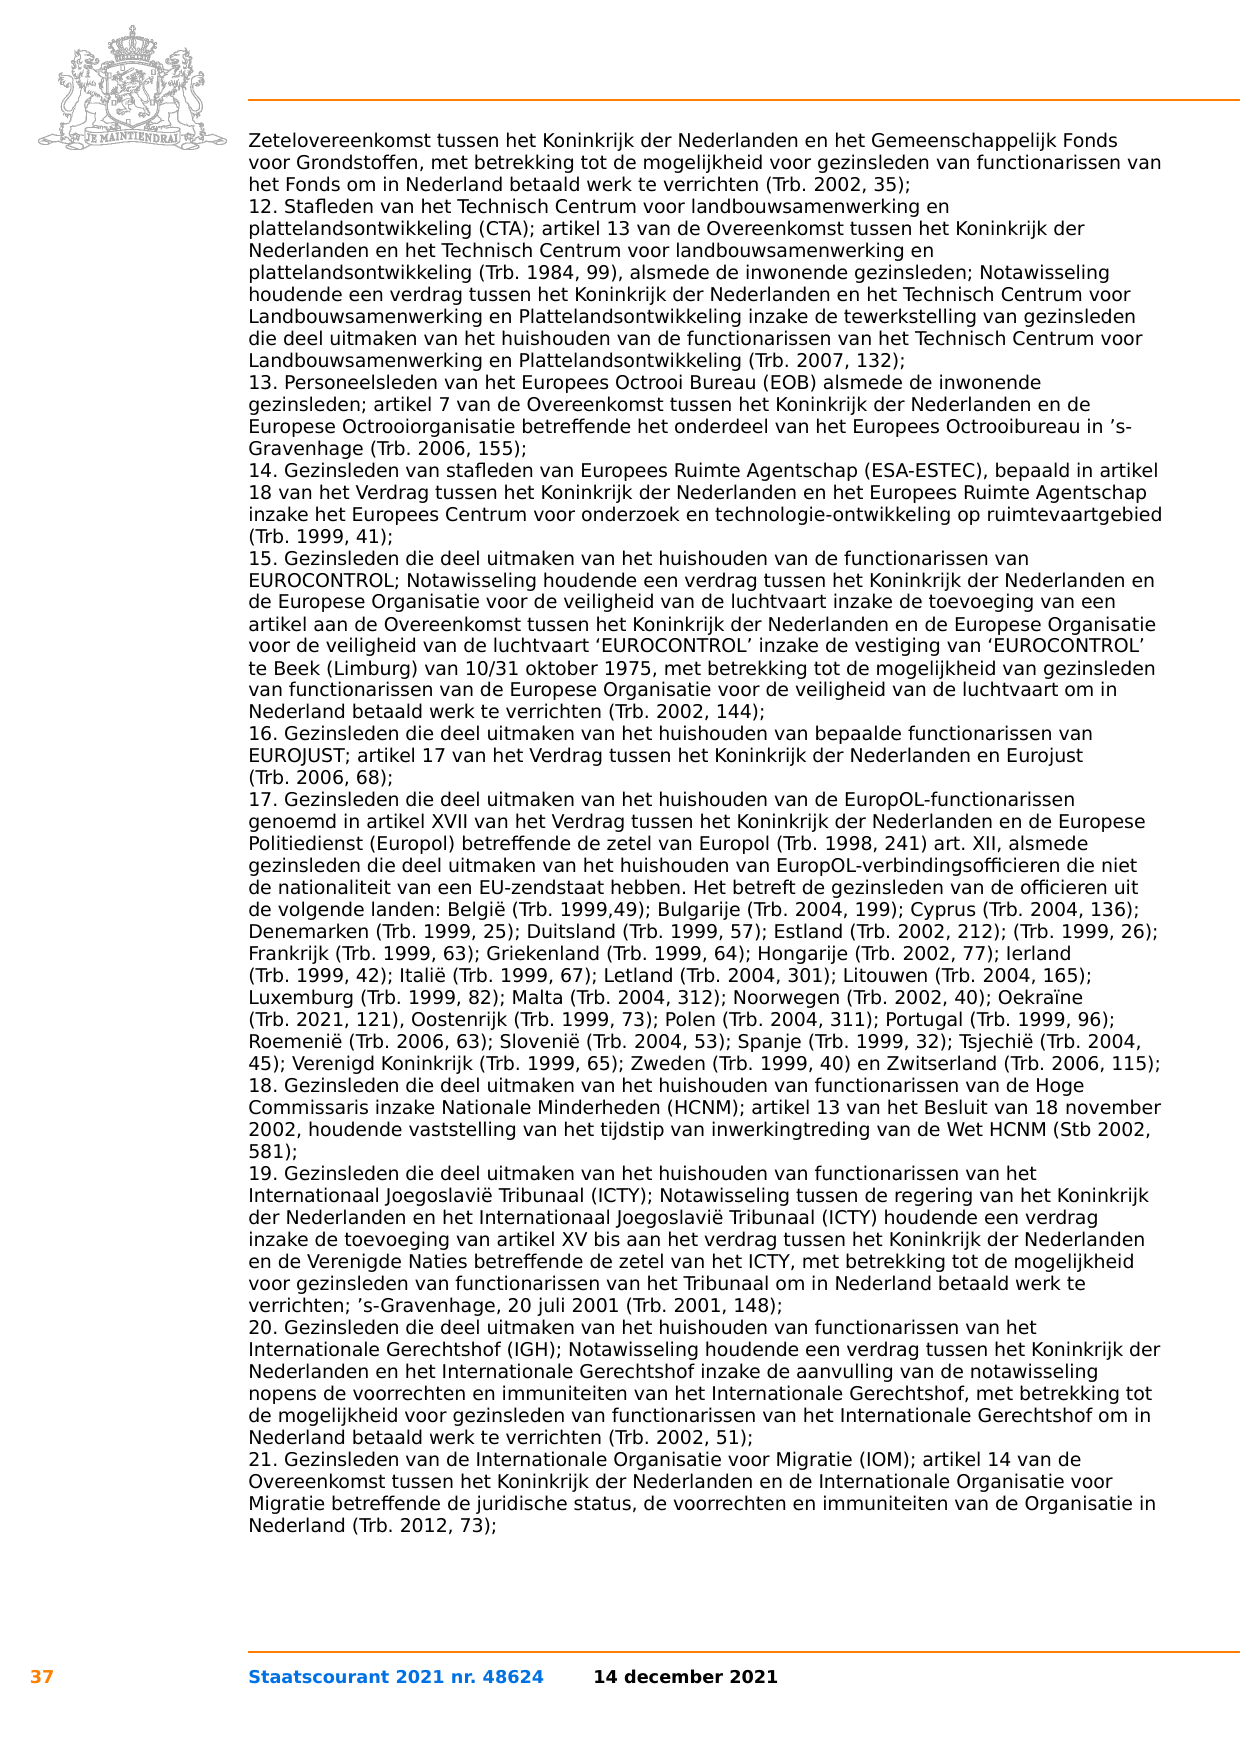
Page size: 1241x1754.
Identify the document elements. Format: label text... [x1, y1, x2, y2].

text 14. Gezinsleden van stafleden van Europees Ruimte Agentschap (ESA-ESTEC), bepaald in artikel 18 van het Verdrag tussen het Koninkrijk der Nederlanden en het Europees Ruimte Agentschap inzake het Europees Centrum voor onderzoek en technologie-ontwikkeling op ruimtevaartgebied (Trb. 1999, 41); [248, 459, 1163, 547]
text 17. Gezinsleden die deel uitmaken van het huishouden van de EuropOL-functionarissen genoemd in artikel XVII van het Verdrag tussen het Koninkrijk der Nederlanden en de Europese Politiedienst (Europol) betreffende de zetel van Europol (Trb. 1998, 241) art. XII, alsmede gezinsleden die deel uitmaken van het huishouden van EuropOL-verbindingsofficieren die niet de nationaliteit van een EU-zendstaat hebben. Het betreft de gezinsleden van de officieren uit de volgende landen: België (Trb. 1999,49); Bulgarije (Trb. 2004, 199); Cyprus (Trb. 2004, 136); Denemarken (Trb. 1999, 25); Duitsland (Trb. 1999, 57); Estland (Trb. 2002, 212); (Trb. 1999, 26); Frankrijk (Trb. 1999, 63); Griekenland (Trb. 1999, 64); Hongarije (Trb. 2002, 77); Ierland (Trb. 1999, 42); Italië (Trb. 1999, 67); Letland (Trb. 2004, 301); Litouwen (Trb. 2004, 165); Luxemburg (Trb. 1999, 82); Malta (Trb. 2004, 312); Noorwegen (Trb. 2002, 40); Oekraïne (Trb. 2021, 121), Oostenrijk (Trb. 1999, 73); Polen (Trb. 2004, 311); Portugal (Trb. 1999, 96); Roemenië (Trb. 2006, 63); Slovenië (Trb. 2004, 53); Spanje (Trb. 1999, 32); Tsjechië (Trb. 2004, 45); Verenigd Koninkrijk (Trb. 1999, 65); Zweden (Trb. 1999, 40) en Zwitserland (Trb. 2006, 115); [248, 789, 1163, 1075]
text Zetelovereenkomst tussen het Koninkrijk der Nederlanden en het Gemeenschappelijk Fonds voor Grondstoffen, met betrekking tot de mogelijkheid voor gezinsleden van functionarissen van het Fonds om in Nederland betaald werk te verrichten (Trb. 2002, 35); [248, 130, 1163, 196]
text 13. Personeelsleden van het Europees Octrooi Bureau (EOB) alsmede de inwonende gezinsleden; artikel 7 van de Overeenkomst tussen het Koninkrijk der Nederlanden en de Europese Octrooiorganisatie betreffende het onderdeel van het Europees Octrooibureau in ’s-Gravenhage (Trb. 2006, 155); [248, 372, 1163, 459]
text 18. Gezinsleden die deel uitmaken van het huishouden van functionarissen van de Hoge Commissaris inzake Nationale Minderheden (HCNM); artikel 13 van het Besluit van 18 november 2002, houdende vaststelling van het tijdstip van inwerkingtreding van de Wet HCNM (Stb 2002, 581); [248, 1075, 1163, 1163]
text 20. Gezinsleden die deel uitmaken van het huishouden van functionarissen van het Internationale Gerechtshof (IGH); Notawisseling houdende een verdrag tussen het Koninkrijk der Nederlanden en het Internationale Gerechtshof inzake de aanvulling van de notawisseling nopens de voorrechten en immuniteiten van het Internationale Gerechtshof, met betrekking tot de mogelijkheid voor gezinsleden van functionarissen van het Internationale Gerechtshof om in Nederland betaald werk te verrichten (Trb. 2002, 51); [248, 1317, 1163, 1449]
picture [38, 25, 227, 150]
text 21. Gezinsleden van de Internationale Organisatie voor Migratie (IOM); artikel 14 van de Overeenkomst tussen het Koninkrijk der Nederlanden en de Internationale Organisatie voor Migratie betreffende de juridische status, de voorrechten en immuniteiten van de Organisatie in Nederland (Trb. 2012, 73); [248, 1449, 1163, 1537]
text 19. Gezinsleden die deel uitmaken van het huishouden van functionarissen van het Internationaal Joegoslavië Tribunaal (ICTY); Notawisseling tussen de regering van het Koninkrijk der Nederlanden en het Internationaal Joegoslavië Tribunaal (ICTY) houdende een verdrag inzake de toevoeging van artikel XV bis aan het verdrag tussen het Koninkrijk der Nederlanden en de Verenigde Naties betreffende de zetel van het ICTY, met betrekking tot de mogelijkheid voor gezinsleden van functionarissen van het Tribunaal om in Nederland betaald werk te verrichten; ’s-Gravenhage, 20 juli 2001 (Trb. 2001, 148); [248, 1163, 1163, 1317]
text 12. Stafleden van het Technisch Centrum voor landbouwsamenwerking en plattelandsontwikkeling (CTA); artikel 13 van de Overeenkomst tussen het Koninkrijk der Nederlanden en het Technisch Centrum voor landbouwsamenwerking en plattelandsontwikkeling (Trb. 1984, 99), alsmede de inwonende gezinsleden; Notawisseling houdende een verdrag tussen het Koninkrijk der Nederlanden en het Technisch Centrum voor Landbouwsamenwerking en Plattelandsontwikkeling inzake de tewerkstelling van gezinsleden die deel uitmaken van het huishouden van de functionarissen van het Technisch Centrum voor Landbouwsamenwerking en Plattelandsontwikkeling (Trb. 2007, 132); [248, 196, 1163, 372]
text 15. Gezinsleden die deel uitmaken van het huishouden van de functionarissen van EUROCONTROL; Notawisseling houdende een verdrag tussen het Koninkrijk der Nederlanden en de Europese Organisatie voor de veiligheid van de luchtvaart inzake de toevoeging van een artikel aan de Overeenkomst tussen het Koninkrijk der Nederlanden en de Europese Organisatie voor de veiligheid van de luchtvaart ‘EUROCONTROL’ inzake de vestiging van ‘EUROCONTROL’ te Beek (Limburg) van 10/31 oktober 1975, met betrekking tot de mogelijkheid van gezinsleden van functionarissen van de Europese Organisatie voor de veiligheid van de luchtvaart om in Nederland betaald werk te verrichten (Trb. 2002, 144); [248, 547, 1163, 723]
text 16. Gezinsleden die deel uitmaken van het huishouden van bepaalde functionarissen van EUROJUST; artikel 17 van het Verdrag tussen het Koninkrijk der Nederlanden en Eurojust (Trb. 2006, 68); [248, 723, 1163, 789]
